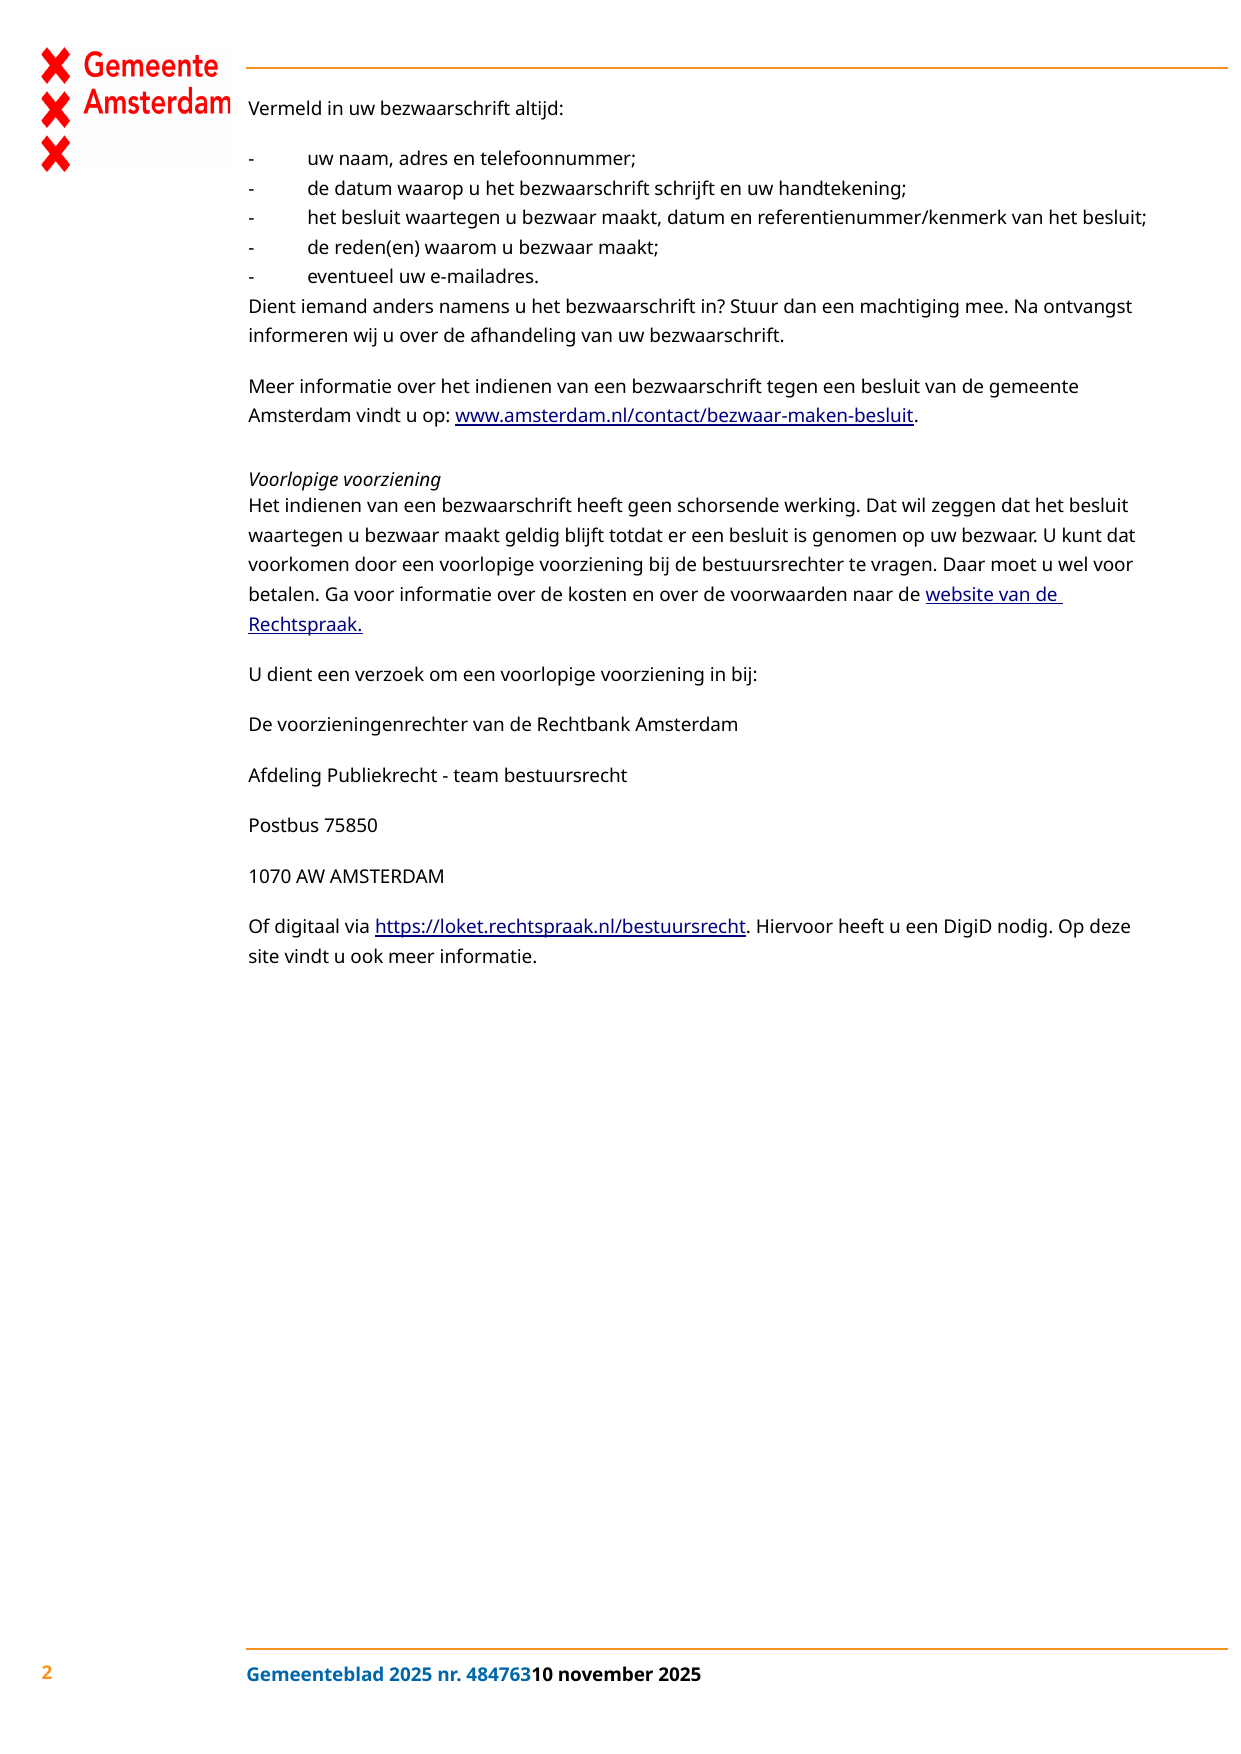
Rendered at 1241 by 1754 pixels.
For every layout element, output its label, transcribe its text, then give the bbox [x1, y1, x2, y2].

text Voorlopige voorziening [248, 467, 1152, 492]
text Postbus 75850 [248, 812, 1152, 838]
text Vermeld in uw bezwaarschrift altijd: [248, 95, 1152, 121]
list de datum waarop u het bezwaarschrift schrijft en uw handtekening; [248, 175, 1152, 201]
text Afdeling Publiekrecht - team bestuursrecht [248, 762, 1152, 788]
text 1070 AW AMSTERDAM [248, 863, 1152, 888]
list de reden(en) waarom u bezwaar maakt; [248, 234, 1152, 260]
text De voorzieningenrechter van de Rechtbank Amsterdam [248, 712, 1152, 737]
list eventueel uw e-mailadres. [248, 263, 1152, 289]
text Dient iemand anders namens u het bezwaarschrift in? Stuur dan een machtiging mee. Na ontvangst informeren wij u over de afhandeling van uw bezwaarschrift. [248, 293, 1152, 348]
text U dient een verzoek om een voorlopige voorziening in bij: [248, 661, 1152, 687]
text Meer informatie over het indienen van een bezwaarschrift tegen een besluit van de gemeente Amsterdam vindt u op: www.amsterdam.nl/contact/bezwaar-maken-besluit. [248, 373, 1152, 428]
list uw naam, adres en telefoonnummer; [248, 145, 1152, 171]
text Het indienen van een bezwaarschrift heeft geen schorsende werking. Dat wil zeggen dat het besluit waartegen u bezwaar maakt geldig blijft totdat er een besluit is genomen op uw bezwaar. U kunt dat voorkomen door een voorlopige voorziening bij de bestuursrechter te vragen. Daar moet u wel voor betalen. Ga voor informatie over de kosten en over de voorwaarden naar de website van de Rechtspraak. [248, 492, 1152, 636]
text Of digitaal via https://loket.rechtspraak.nl/bestuursrecht. Hiervoor heeft u een DigiD nodig. Op deze site vindt u ook meer informatie. [248, 913, 1152, 968]
list het besluit waartegen u bezwaar maakt, datum en referentienummer/kenmerk van het besluit; [248, 204, 1152, 230]
picture [41, 47, 231, 172]
